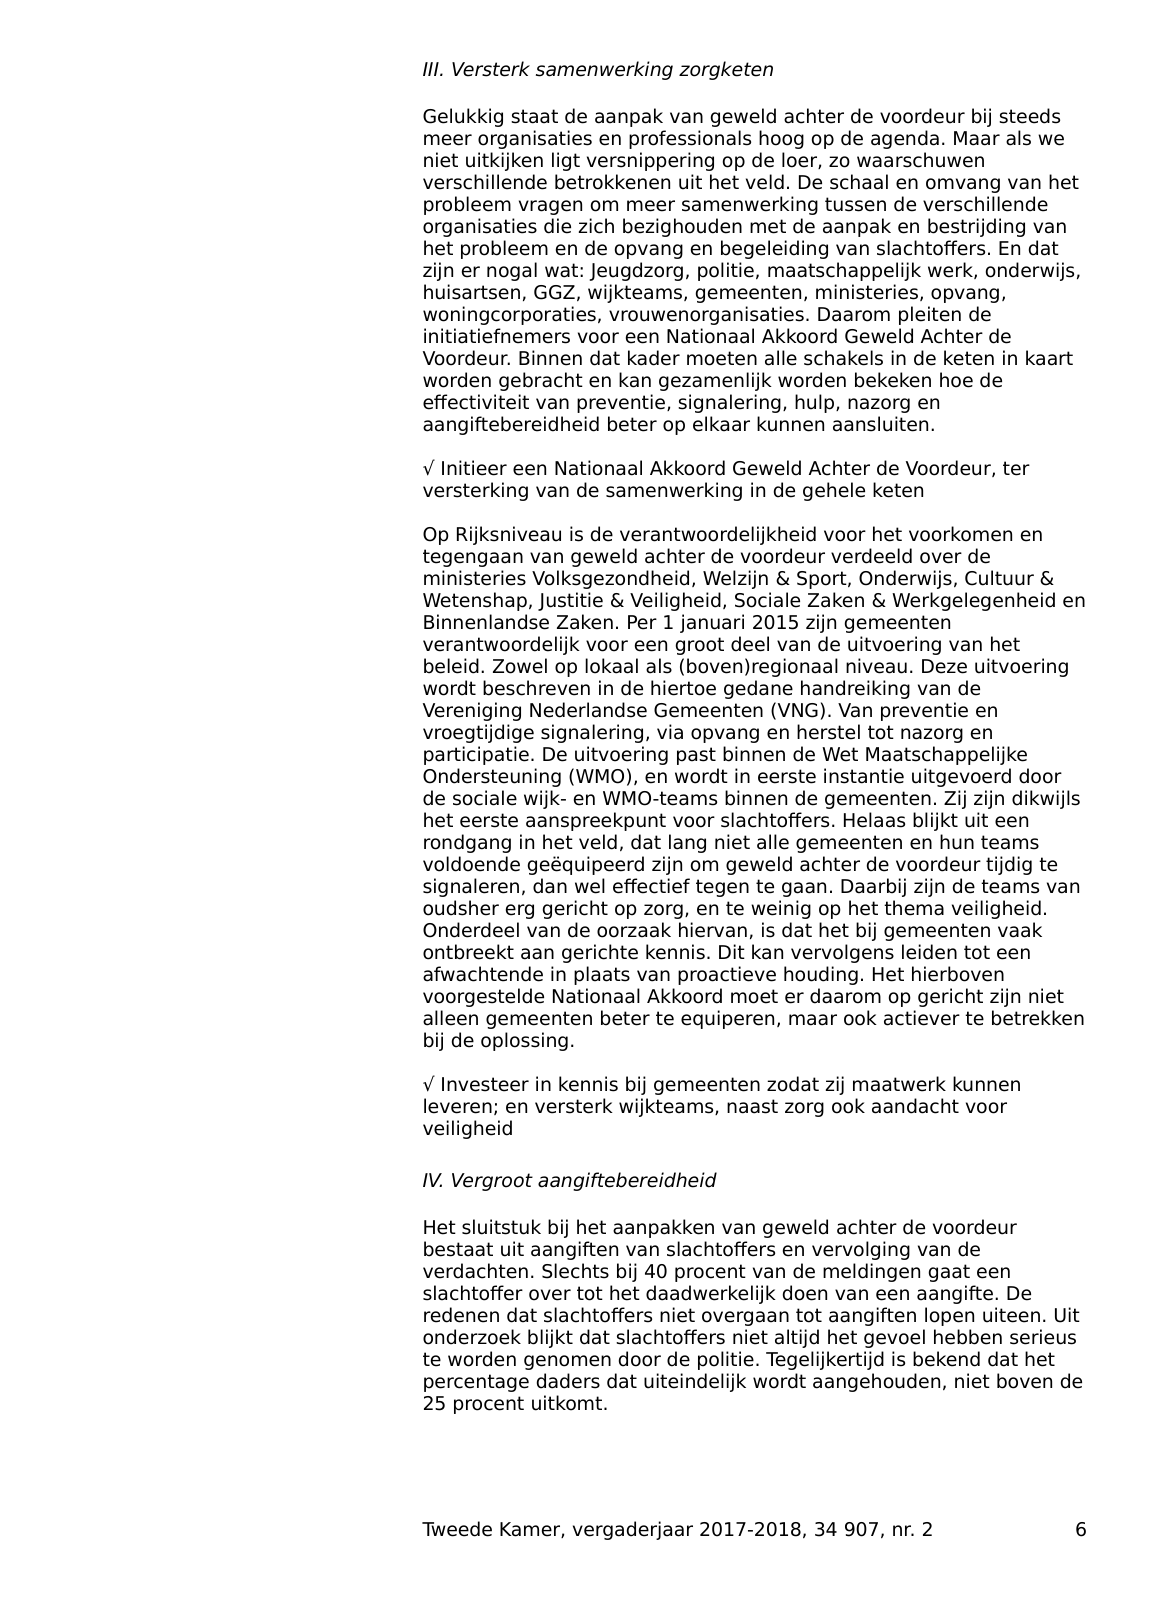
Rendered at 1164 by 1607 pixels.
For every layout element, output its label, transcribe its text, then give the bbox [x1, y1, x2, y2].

subtitle III. Versterk samenwerking zorgketen [422, 59, 1087, 81]
text Het sluitstuk bij het aanpakken van geweld achter de voordeur bestaat uit aangiften van slachtoffers en vervolging van de verdachten. Slechts bij 40 procent van de meldingen gaat een slachtoffer over tot het daadwerkelijk doen van een aangifte. De redenen dat slachtoffers niet overgaan tot aangiften lopen uiteen. Uit onderzoek blijkt dat slachtoffers niet altijd het gevoel hebben serieus te worden genomen door de politie. Tegelijkertijd is bekend dat het percentage daders dat uiteindelijk wordt aangehouden, niet boven de 25 procent uitkomt. [422, 1217, 1087, 1414]
text Gelukkig staat de aanpak van geweld achter de voordeur bij steeds meer organisaties en professionals hoog op de agenda. Maar als we niet uitkijken ligt versnippering op de loer, zo waarschuwen verschillende betrokkenen uit het veld. De schaal en omvang van het probleem vragen om meer samenwerking tussen de verschillende organisaties die zich bezighouden met de aanpak en bestrijding van het probleem en de opvang en begeleiding van slachtoffers. En dat zijn er nogal wat: Jeugdzorg, politie, maatschappelijk werk, onderwijs, huisartsen, GGZ, wijkteams, gemeenten, ministeries, opvang, woningcorporaties, vrouwenorganisaties. Daarom pleiten de initiatiefnemers voor een Nationaal Akkoord Geweld Achter de Voordeur. Binnen dat kader moeten alle schakels in de keten in kaart worden gebracht en kan gezamenlijk worden bekeken hoe de effectiviteit van preventie, signalering, hulp, nazorg en aangiftebereidheid beter op elkaar kunnen aansluiten. [422, 106, 1087, 436]
subtitle IV. Vergroot aangiftebereidheid [422, 1170, 1087, 1192]
text √ Initieer een Nationaal Akkoord Geweld Achter de Voordeur, ter versterking van de samenwerking in de gehele keten [422, 458, 1087, 502]
text √ Investeer in kennis bij gemeenten zodat zij maatwerk kunnen leveren; en versterk wijkteams, naast zorg ook aandacht voor veiligheid [422, 1074, 1087, 1140]
text Op Rijksniveau is de verantwoordelijkheid voor het voorkomen en tegengaan van geweld achter de voordeur verdeeld over de ministeries Volksgezondheid, Welzijn & Sport, Onderwijs, Cultuur & Wetenshap, Justitie & Veiligheid, Sociale Zaken & Werkgelegenheid en Binnenlandse Zaken. Per 1 januari 2015 zijn gemeenten verantwoordelijk voor een groot deel van de uitvoering van het beleid. Zowel op lokaal als (boven)regionaal niveau. Deze uitvoering wordt beschreven in de hiertoe gedane handreiking van de Vereniging Nederlandse Gemeenten (VNG). Van preventie en vroegtijdige signalering, via opvang en herstel tot nazorg en participatie. De uitvoering past binnen de Wet Maatschappelijke Ondersteuning (WMO), en wordt in eerste instantie uitgevoerd door de sociale wijk- en WMO-teams binnen de gemeenten. Zij zijn dikwijls het eerste aanspreekpunt voor slachtoffers. Helaas blijkt uit een rondgang in het veld, dat lang niet alle gemeenten en hun teams voldoende geëquipeerd zijn om geweld achter de voordeur tijdig te signaleren, dan wel effectief tegen te gaan. Daarbij zijn de teams van oudsher erg gericht op zorg, en te weinig op het thema veiligheid. Onderdeel van de oorzaak hiervan, is dat het bij gemeenten vaak ontbreekt aan gerichte kennis. Dit kan vervolgens leiden tot een afwachtende in plaats van proactieve houding. Het hierboven voorgestelde Nationaal Akkoord moet er daarom op gericht zijn niet alleen gemeenten beter te equiperen, maar ook actiever te betrekken bij de oplossing. [422, 524, 1087, 1052]
